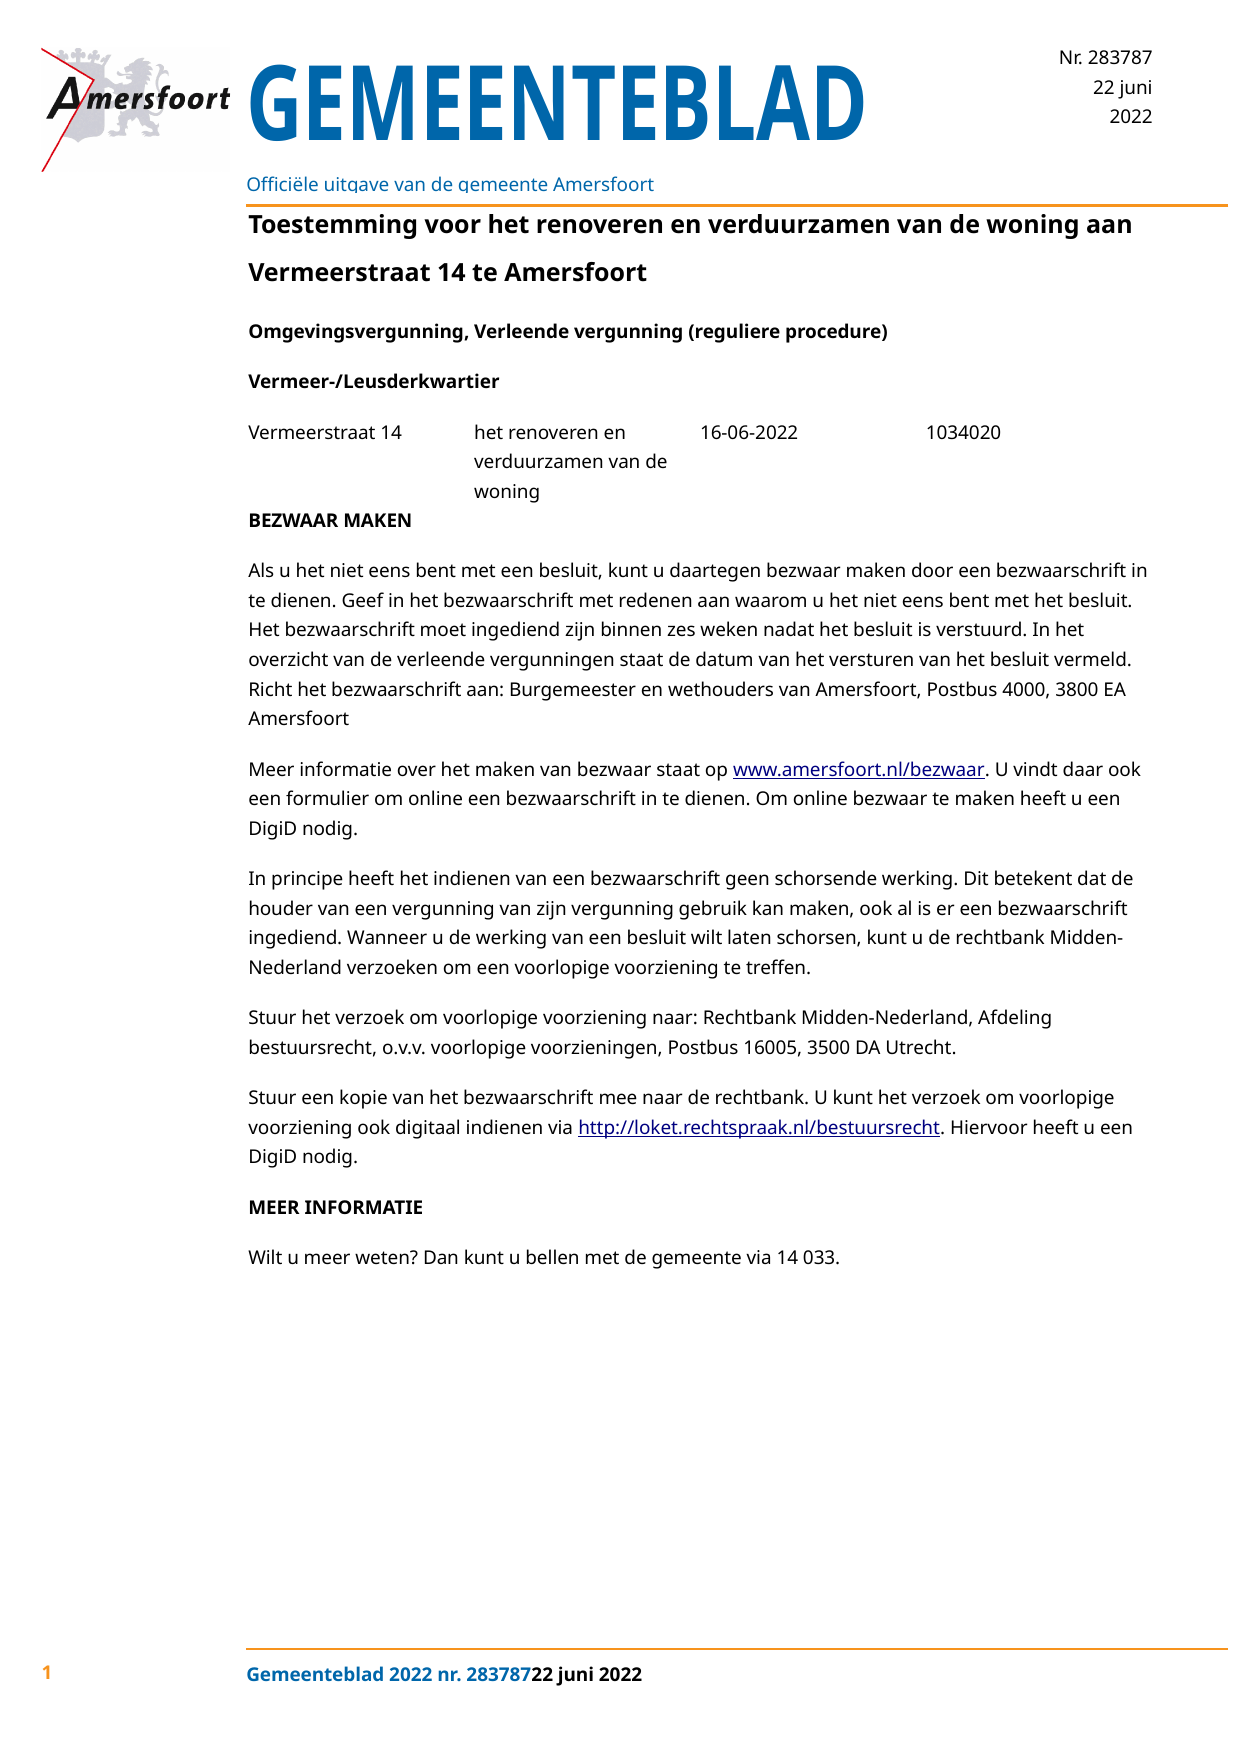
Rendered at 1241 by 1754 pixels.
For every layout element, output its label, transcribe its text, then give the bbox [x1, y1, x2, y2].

text MEER INFORMATIE [248, 1194, 1152, 1220]
text Als u het niet eens bent met een besluit, kunt u daartegen bezwaar maken door een bezwaarschrift in te dienen. Geef in het bezwaarschrift met redenen aan waarom u het niet eens bent met het besluit. Het bezwaarschrift moet ingediend zijn binnen zes weken nadat het besluit is verstuurd. In het overzicht van de verleende vergunningen staat de datum van het versturen van het besluit vermeld. Richt het bezwaarschrift aan: Burgemeester en wethouders van Amersfoort, Postbus 4000, 3800 EA Amersfoort [248, 557, 1152, 731]
text Toestemming voor het renoveren en verduurzamen van de woning aan Vermeerstraat 14 te Amersfoort [248, 207, 1152, 288]
text Stuur het verzoek om voorlopige voorziening naar: Rechtbank Midden-Nederland, Afdeling bestuursrecht, o.v.v. voorlopige voorzieningen, Postbus 16005, 3500 DA Utrecht. [248, 1004, 1152, 1060]
table_header Vermeerstraat 14 [248, 419, 474, 504]
text Stuur een kopie van het bezwaarschrift mee naar de rechtbank. U kunt het verzoek om voorlopige voorziening ook digitaal indienen via http://loket.rechtspraak.nl/bestuursrecht. Hiervoor heeft u een DigiD nodig. [248, 1084, 1152, 1169]
text Wilt u meer weten? Dan kunt u bellen met de gemeente via 14 033. [248, 1244, 1152, 1270]
text Omgevingsvergunning, Verleende vergunning (reguliere procedure) [248, 318, 1152, 344]
table_header het renoveren en verduurzamen van de woning [474, 419, 700, 504]
table_header 16-06-2022 [700, 419, 926, 504]
table_header 1034020 [926, 419, 1152, 504]
text In principe heeft het indienen van een bezwaarschrift geen schorsende werking. Dit betekent dat de houder van een vergunning van zijn vergunning gebruik kan maken, ook al is er een bezwaarschrift ingediend. Wanneer u de werking van een besluit wilt laten schorsen, kunt u de rechtbank Midden-Nederland verzoeken om een voorlopige voorziening te treffen. [248, 865, 1152, 980]
text Meer informatie over het maken van bezwaar staat op www.amersfoort.nl/bezwaar. U vindt daar ook een formulier om online een bezwaarschrift in te dienen. Om online bezwaar te maken heeft u een DigiD nodig. [248, 756, 1152, 841]
text BEZWAAR MAKEN [248, 507, 1152, 533]
picture [41, 47, 231, 172]
text Vermeer-/Leusderkwartier [248, 368, 1152, 394]
